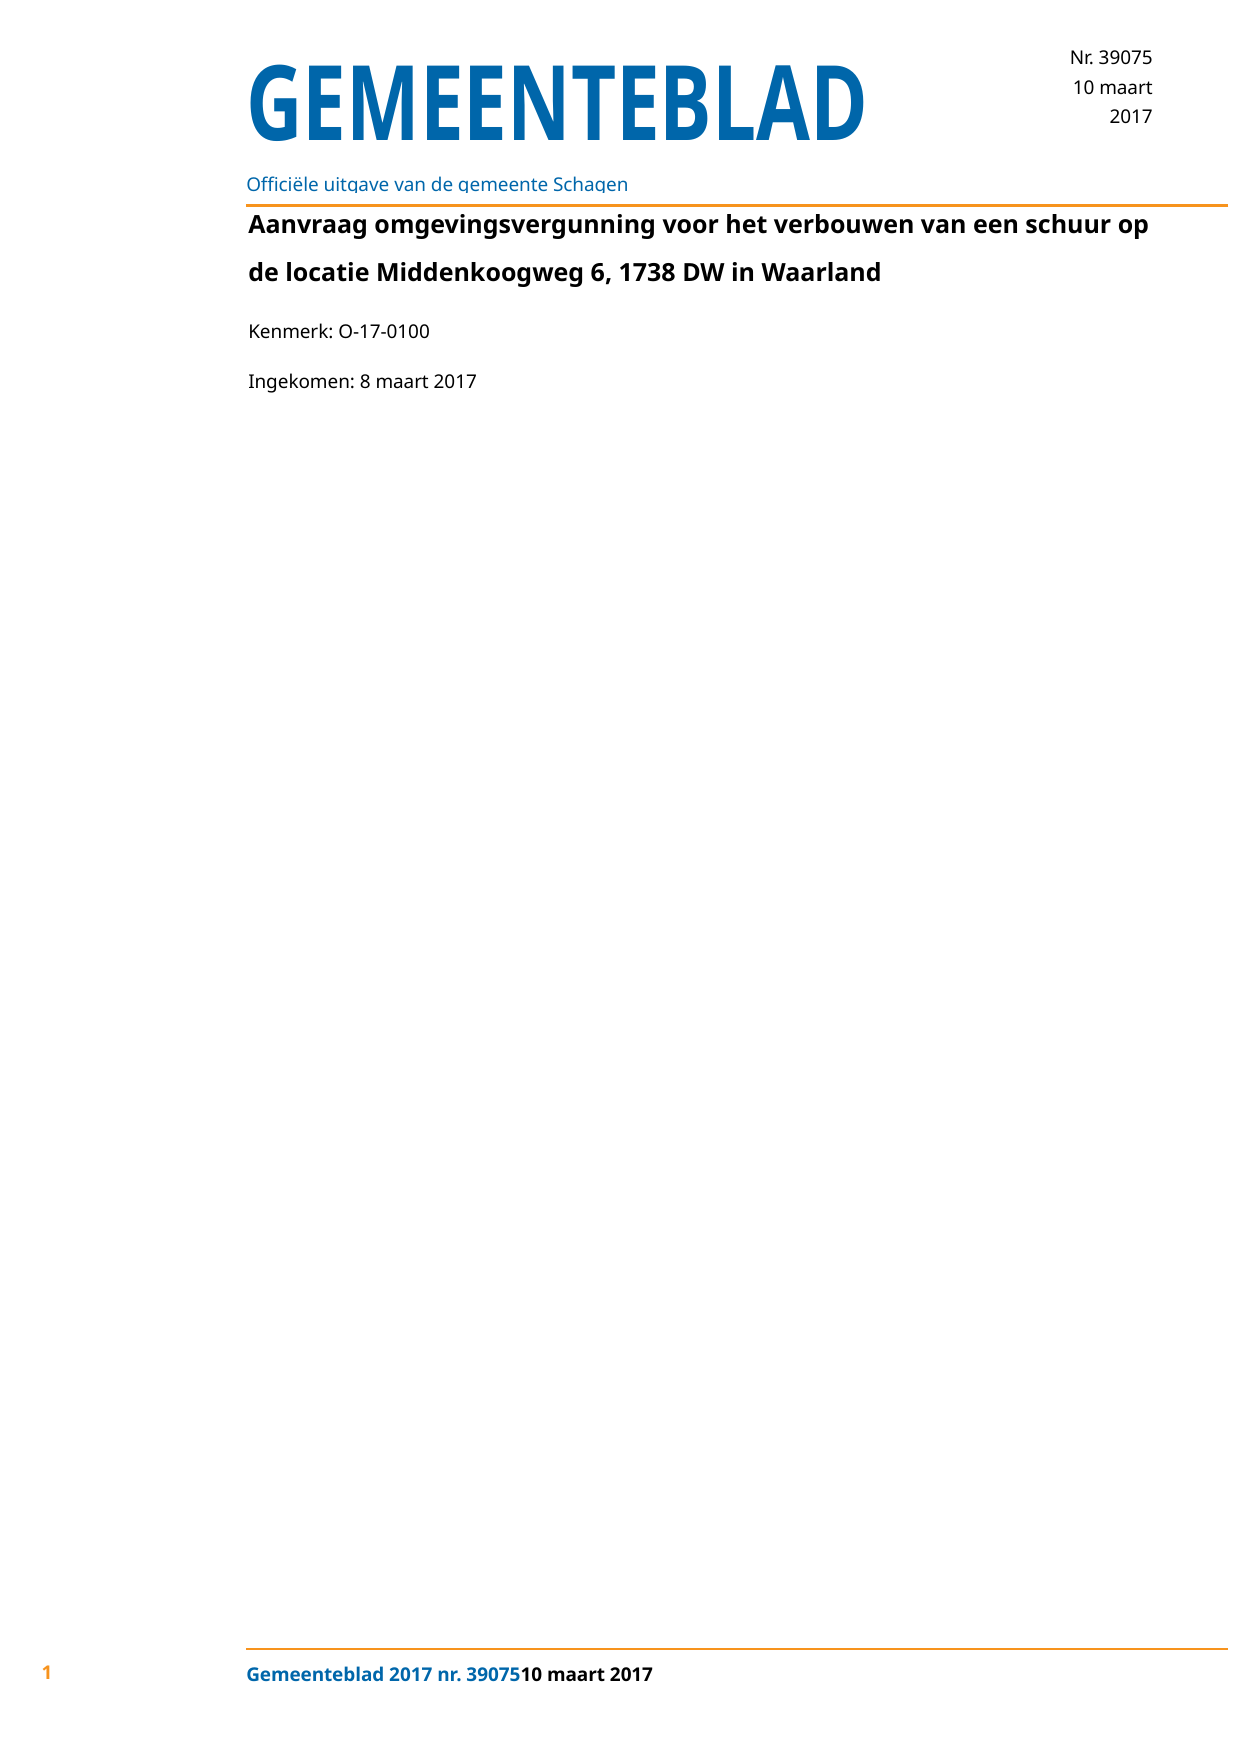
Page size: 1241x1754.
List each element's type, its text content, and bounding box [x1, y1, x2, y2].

text Kenmerk: O-17-0100 [248, 318, 1152, 344]
text Ingekomen: 8 maart 2017 [248, 368, 1152, 394]
picture [41, 47, 231, 172]
text Aanvraag omgevingsvergunning voor het verbouwen van een schuur op de locatie Middenkoogweg 6, 1738 DW in Waarland [248, 207, 1152, 288]
